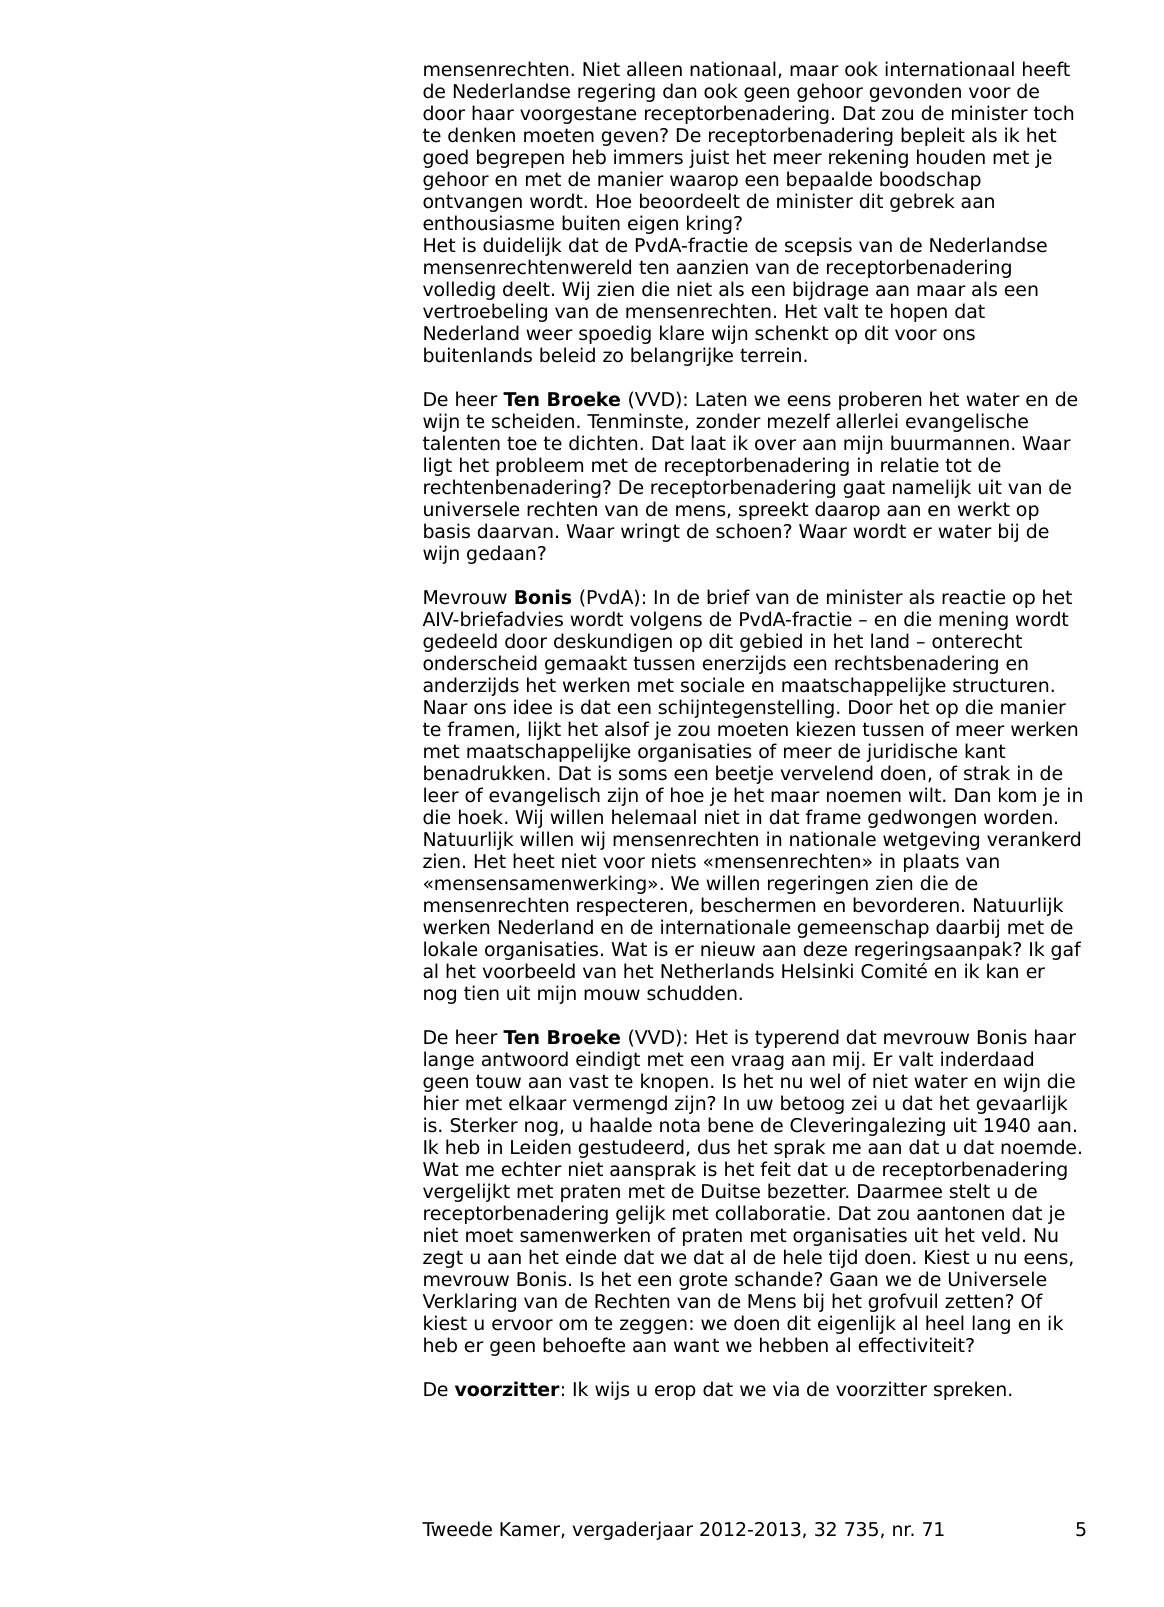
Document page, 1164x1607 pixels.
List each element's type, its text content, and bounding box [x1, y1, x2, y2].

text De heer Ten Broeke (VVD): Het is typerend dat mevrouw Bonis haar lange antwoord eindigt met een vraag aan mij. Er valt inderdaad geen touw aan vast te knopen. Is het nu wel of niet water en wijn die hier met elkaar vermengd zijn? In uw betoog zei u dat het gevaarlijk is. Sterker nog, u haalde nota bene de Cleveringalezing uit 1940 aan. Ik heb in Leiden gestudeerd, dus het sprak me aan dat u dat noemde. Wat me echter niet aansprak is het feit dat u de receptorbenadering vergelijkt met praten met de Duitse bezetter. Daarmee stelt u de receptorbenadering gelijk met collaboratie. Dat zou aantonen dat je niet moet samenwerken of praten met organisaties uit het veld. Nu zegt u aan het einde dat we dat al de hele tijd doen. Kiest u nu eens, mevrouw Bonis. Is het een grote schande? Gaan we de Universele Verklaring van de Rechten van de Mens bij het grofvuil zetten? Of kiest u ervoor om te zeggen: we doen dit eigenlijk al heel lang en ik heb er geen behoefte aan want we hebben al effectiviteit? [422, 1027, 1087, 1356]
text De heer Ten Broeke (VVD): Laten we eens proberen het water en de wijn te scheiden. Tenminste, zonder mezelf allerlei evangelische talenten toe te dichten. Dat laat ik over aan mijn buurmannen. Waar ligt het probleem met de receptorbenadering in relatie tot de rechtenbenadering? De receptorbenadering gaat namelijk uit van de universele rechten van de mens, spreekt daarop aan en werkt op basis daarvan. Waar wringt de schoen? Waar wordt er water bij de wijn gedaan? [422, 389, 1087, 565]
text mensenrechten. Niet alleen nationaal, maar ook internationaal heeft de Nederlandse regering dan ook geen gehoor gevonden voor de door haar voorgestane receptorbenadering. Dat zou de minister toch te denken moeten geven? De receptorbenadering bepleit als ik het goed begrepen heb immers juist het meer rekening houden met je gehoor en met de manier waarop een bepaalde boodschap ontvangen wordt. Hoe beoordeelt de minister dit gebrek aan enthousiasme buiten eigen kring? [422, 59, 1087, 235]
text De voorzitter: Ik wijs u erop dat we via de voorzitter spreken. [422, 1379, 1087, 1401]
text Het is duidelijk dat de PvdA-fractie de scepsis van de Nederlandse mensenrechtenwereld ten aanzien van de receptorbenadering volledig deelt. Wij zien die niet als een bijdrage aan maar als een vertroebeling van de mensenrechten. Het valt te hopen dat Nederland weer spoedig klare wijn schenkt op dit voor ons buitenlands beleid zo belangrijke terrein. [422, 235, 1087, 367]
text Mevrouw Bonis (PvdA): In de brief van de minister als reactie op het AIV-briefadvies wordt volgens de PvdA-fractie – en die mening wordt gedeeld door deskundigen op dit gebied in het land – onterecht onderscheid gemaakt tussen enerzijds een rechtsbenadering en anderzijds het werken met sociale en maatschappelijke structuren. Naar ons idee is dat een schijntegenstelling. Door het op die manier te framen, lijkt het alsof je zou moeten kiezen tussen of meer werken met maatschappelijke organisaties of meer de juridische kant benadrukken. Dat is soms een beetje vervelend doen, of strak in de leer of evangelisch zijn of hoe je het maar noemen wilt. Dan kom je in die hoek. Wij willen helemaal niet in dat frame gedwongen worden. Natuurlijk willen wij mensenrechten in nationale wetgeving verankerd zien. Het heet niet voor niets «mensenrechten» in plaats van «mensensamenwerking». We willen regeringen zien die de mensenrechten respecteren, beschermen en bevorderen. Natuurlijk werken Nederland en de internationale gemeenschap daarbij met de lokale organisaties. Wat is er nieuw aan deze regeringsaanpak? Ik gaf al het voorbeeld van het Netherlands Helsinki Comité en ik kan er nog tien uit mijn mouw schudden. [422, 587, 1087, 1004]
